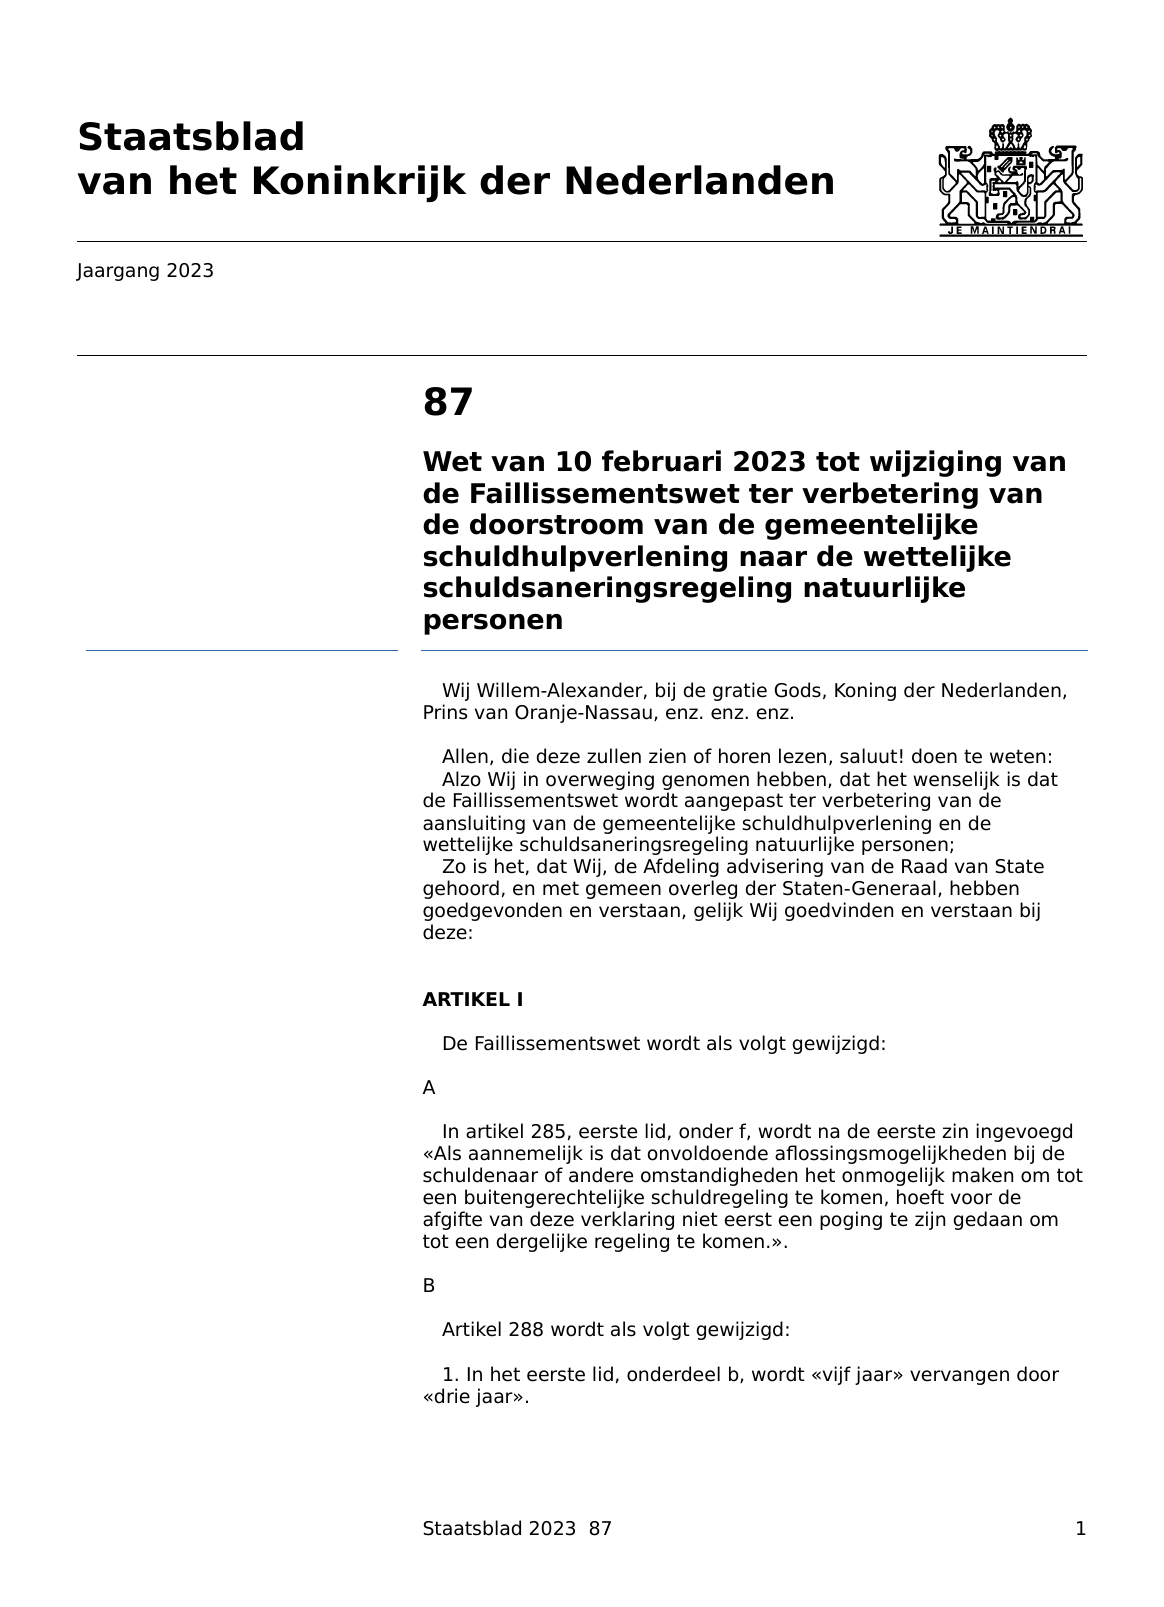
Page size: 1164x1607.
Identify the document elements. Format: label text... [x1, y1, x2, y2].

text Artikel 288 wordt als volgt gewijzigd: [422, 1319, 1087, 1341]
text De Faillissementswet wordt als volgt gewijzigd: [422, 1033, 1087, 1055]
subtitle 87 [422, 381, 1087, 424]
text Zo is het, dat Wij, de Afdeling advisering van de Raad van State gehoord, en met gemeen overleg der Staten-Generaal, hebben goedgevonden en verstaan, gelijk Wij goedvinden en verstaan bij deze: [422, 856, 1087, 944]
text Allen, die deze zullen zien of horen lezen, saluut! doen te weten: [422, 746, 1087, 768]
text In artikel 285, eerste lid, onder f, wordt na de eerste zin ingevoegd «Als aannemelijk is dat onvoldoende aflossingsmogelijkheden bij de schuldenaar of andere omstandigheden het onmogelijk maken om tot een buitengerechtelijke schuldregeling te komen, hoeft voor de afgifte van deze verklaring niet eerst een poging te zijn gedaan om tot een dergelijke regeling te komen.». [422, 1121, 1087, 1253]
text Wij Willem-Alexander, bij de gratie Gods, Koning der Nederlanden, Prins van Oranje-Nassau, enz. enz. enz. [422, 680, 1087, 724]
text B [422, 1275, 1087, 1297]
text Alzo Wij in overweging genomen hebben, dat het wenselijk is dat de Faillissementswet wordt aangepast ter verbetering van de aansluiting van de gemeentelijke schuldhulpverlening en de wettelijke schuldsaneringsregeling natuurlijke personen; [422, 768, 1087, 856]
table_header Staatsblad van het Koninkrijk der Nederlanden [77, 100, 886, 241]
picture [936, 115, 1087, 240]
text 1. In het eerste lid, onderdeel b, wordt «vijf jaar» vervangen door «drie jaar». [422, 1363, 1087, 1407]
table_cell Jaargang 2023 [77, 242, 1087, 355]
text Wet van 10 februari 2023 tot wijziging van de Faillissementswet ter verbetering van de doorstroom van de gemeentelijke schuldhulpverlening naar de wettelijke schuldsaneringsregeling natuurlijke personen [422, 447, 1087, 636]
text A [422, 1077, 1087, 1099]
table_header [886, 100, 1087, 241]
subtitle ARTIKEL I [422, 989, 1087, 1011]
